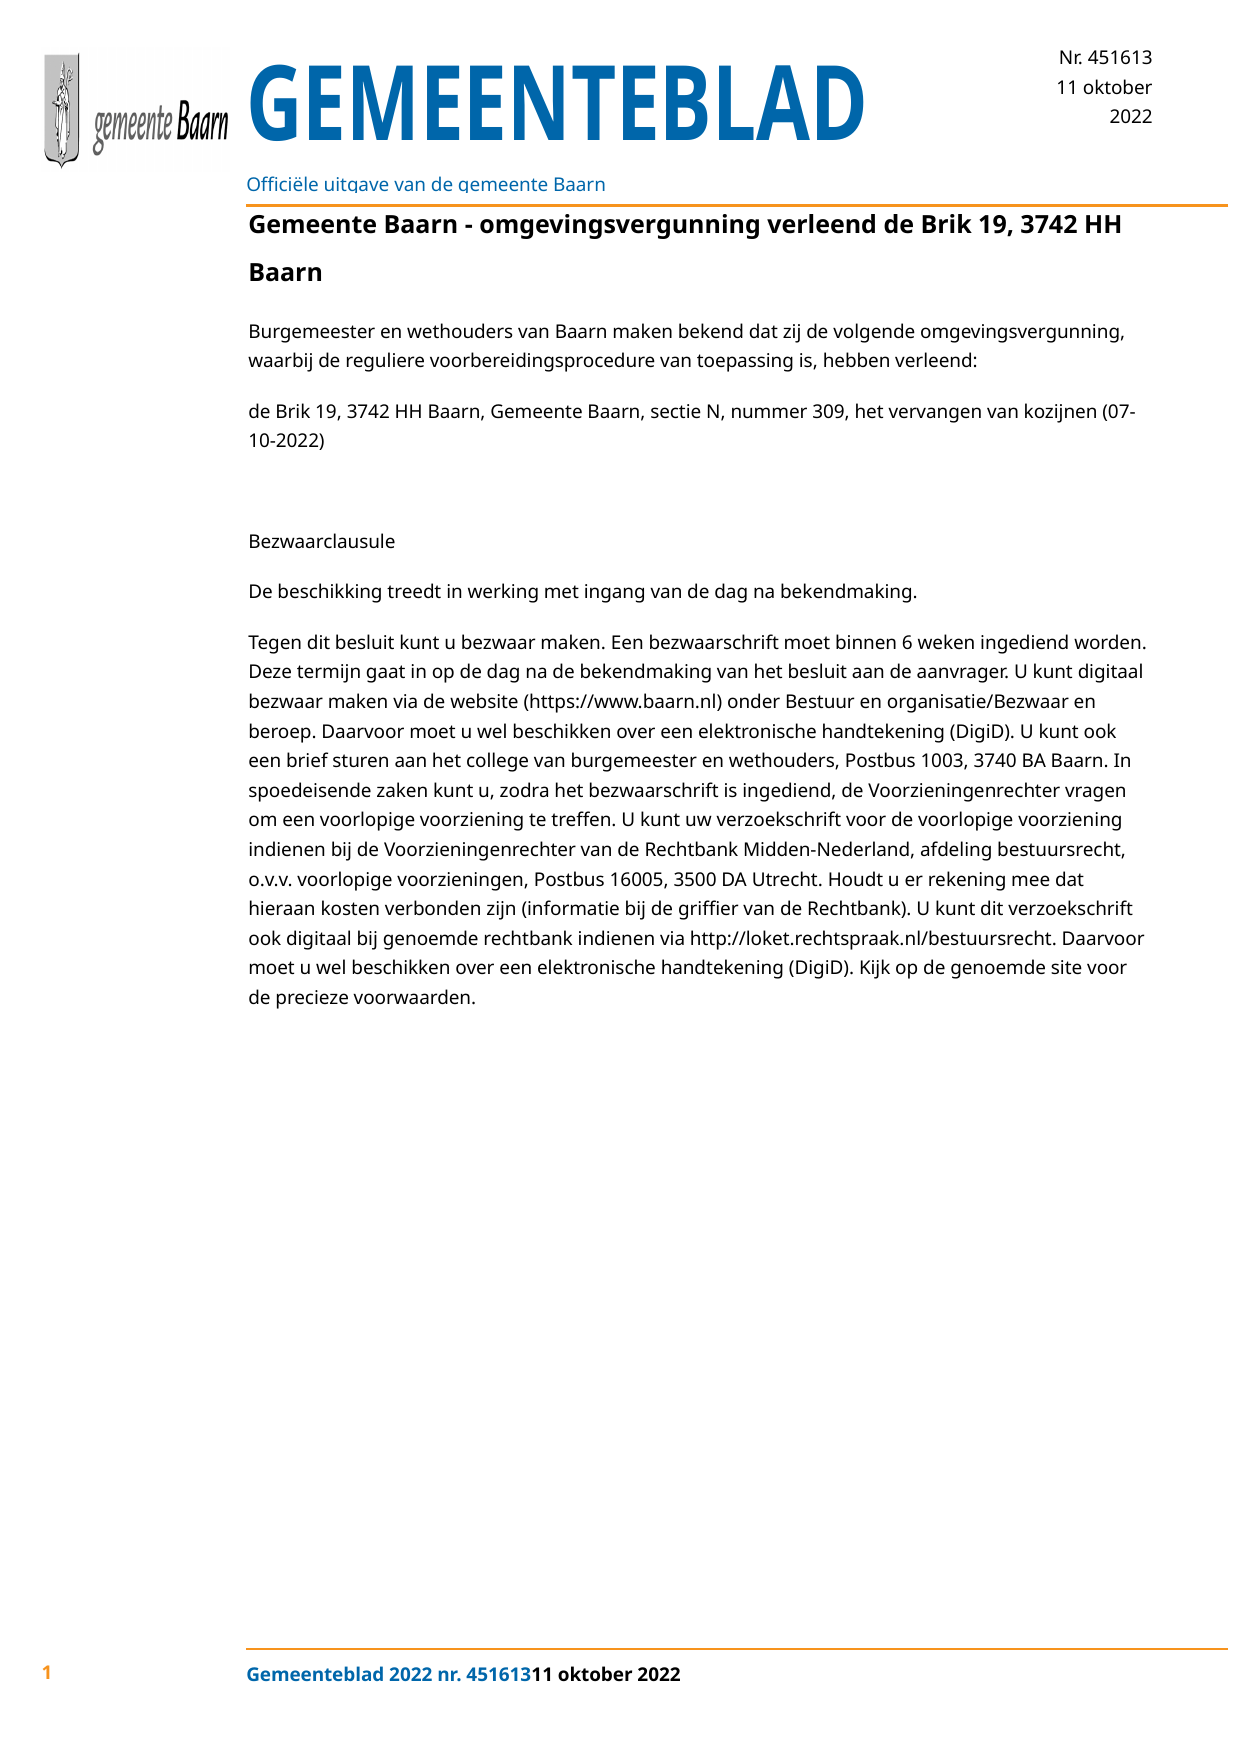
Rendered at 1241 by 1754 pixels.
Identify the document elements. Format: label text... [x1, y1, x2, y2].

text Gemeente Baarn - omgevingsvergunning verleend de Brik 19, 3742 HH Baarn [248, 207, 1152, 288]
text Burgemeester en wethouders van Baarn maken bekend dat zij de volgende omgevingsvergunning, waarbij de reguliere voorbereidingsprocedure van toepassing is, hebben verleend: [248, 318, 1152, 373]
text Tegen dit besluit kunt u bezwaar maken. Een bezwaarschrift moet binnen 6 weken ingediend worden. Deze termijn gaat in op de dag na de bekendmaking van het besluit aan de aanvrager. U kunt digitaal bezwaar maken via de website (https://www.baarn.nl) onder Bestuur en organisatie/Bezwaar en beroep. Daarvoor moet u wel beschikken over een elektronische handtekening (DigiD). U kunt ook een brief sturen aan het college van burgemeester en wethouders, Postbus 1003, 3740 BA Baarn. In spoedeisende zaken kunt u, zodra het bezwaarschrift is ingediend, de Voorzieningenrechter vragen om een voorlopige voorziening te treffen. U kunt uw verzoekschrift voor de voorlopige voorziening indienen bij de Voorzieningenrechter van de Rechtbank Midden-Nederland, afdeling bestuursrecht, o.v.v. voorlopige voorzieningen, Postbus 16005, 3500 DA Utrecht. Houdt u er rekening mee dat hieraan kosten verbonden zijn (informatie bij de griffier van de Rechtbank). U kunt dit verzoekschrift ook digitaal bij genoemde rechtbank indienen via http://loket.rechtspraak.nl/bestuursrecht. Daarvoor moet u wel beschikken over een elektronische handtekening (DigiD). Kijk op de genoemde site voor de precieze voorwaarden. [248, 629, 1152, 1010]
text de Brik 19, 3742 HH Baarn, Gemeente Baarn, sectie N, nummer 309, het vervangen van kozijnen (07-10-2022) [248, 398, 1152, 453]
text De beschikking treedt in werking met ingang van de dag na bekendmaking. [248, 579, 1152, 604]
text Bezwaarclausule [248, 528, 1152, 554]
picture [41, 47, 231, 172]
